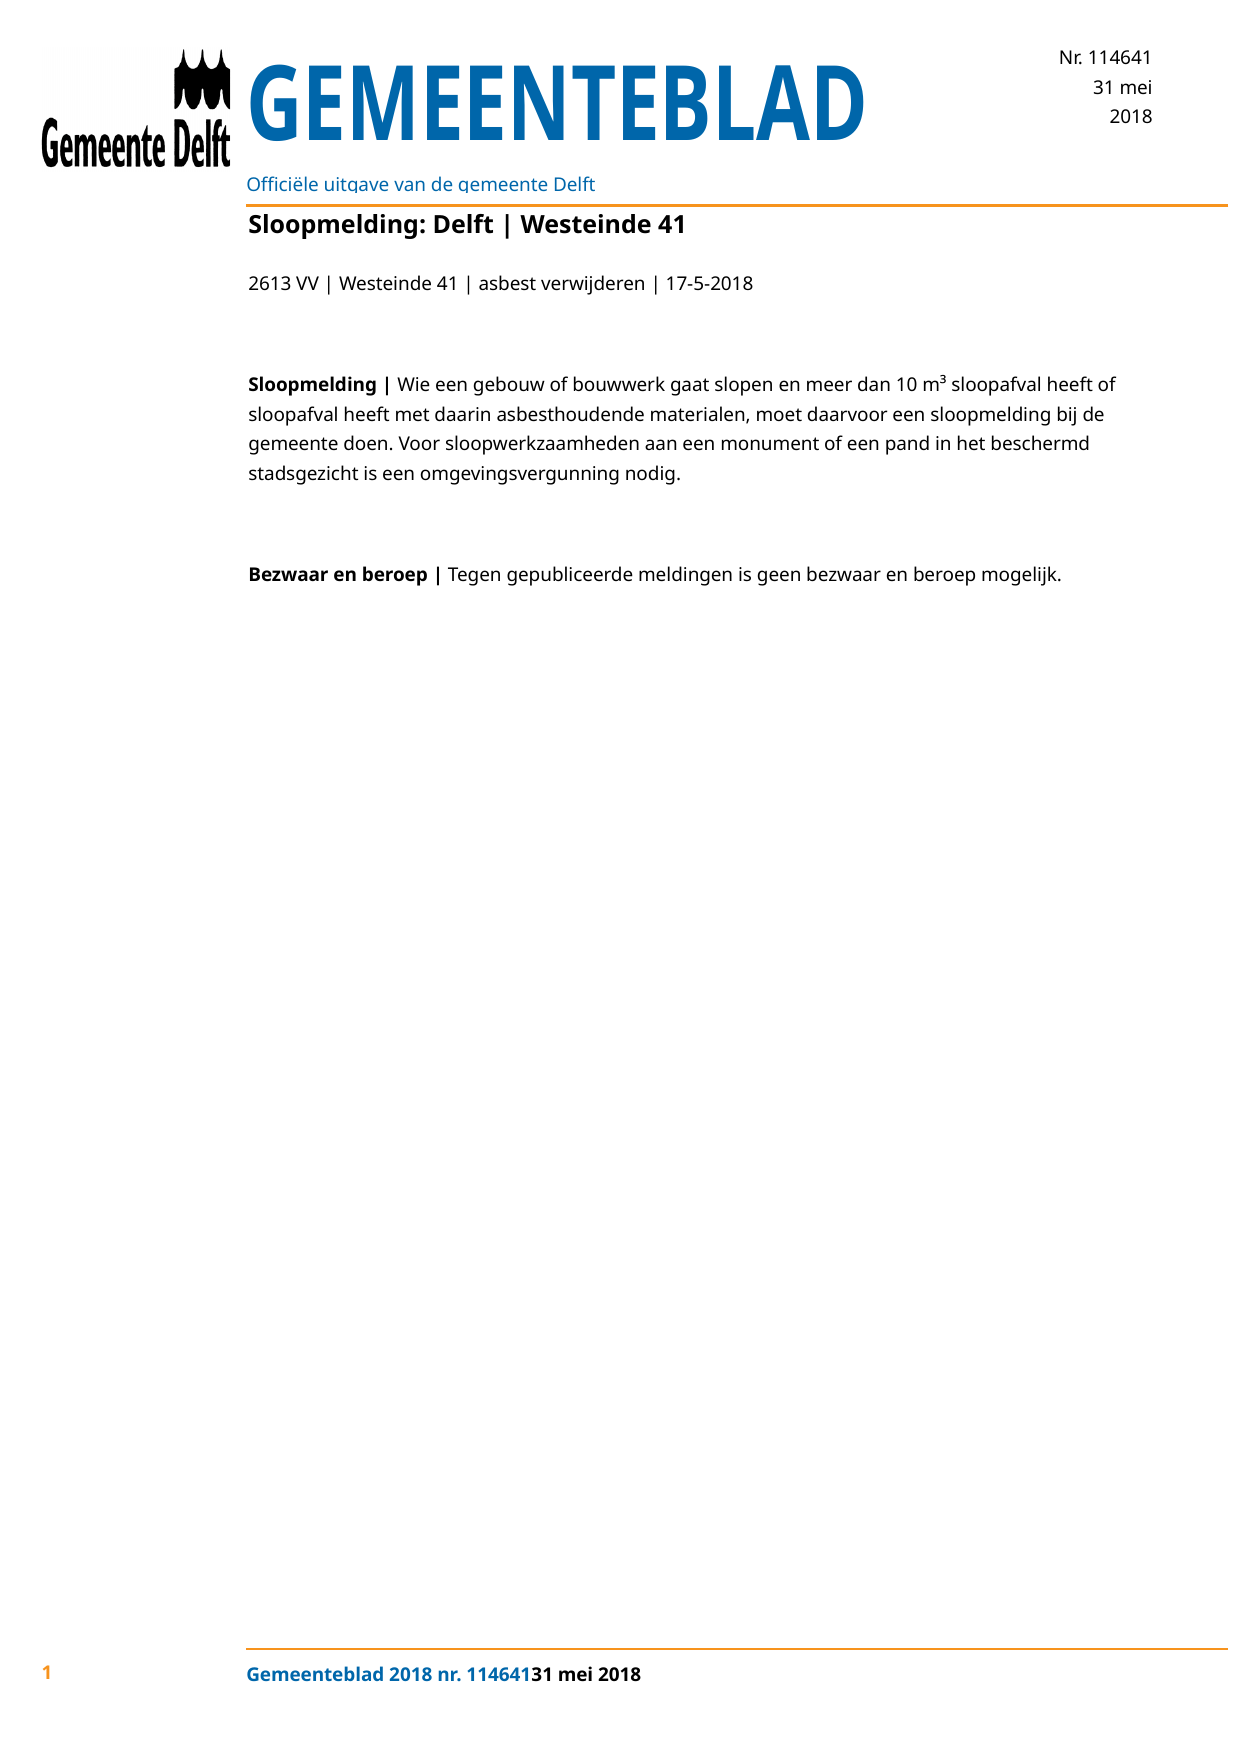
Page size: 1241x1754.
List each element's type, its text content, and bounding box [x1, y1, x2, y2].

text Sloopmelding | Wie een gebouw of bouwwerk gaat slopen en meer dan 10 m³ sloopafval heeft of sloopafval heeft met daarin asbesthoudende materialen, moet daarvoor een sloopmelding bij de gemeente doen. Voor sloopwerkzaamheden aan een monument of een pand in het beschermd stadsgezicht is een omgevingsvergunning nodig. [248, 371, 1152, 486]
text Sloopmelding: Delft | Westeinde 41 [248, 207, 1152, 241]
text Bezwaar en beroep | Tegen gepubliceerde meldingen is geen bezwaar en beroep mogelijk. [248, 561, 1152, 586]
text 2613 VV | Westeinde 41 | asbest verwijderen | 17-5-2018 [248, 270, 1152, 296]
picture [41, 47, 231, 172]
